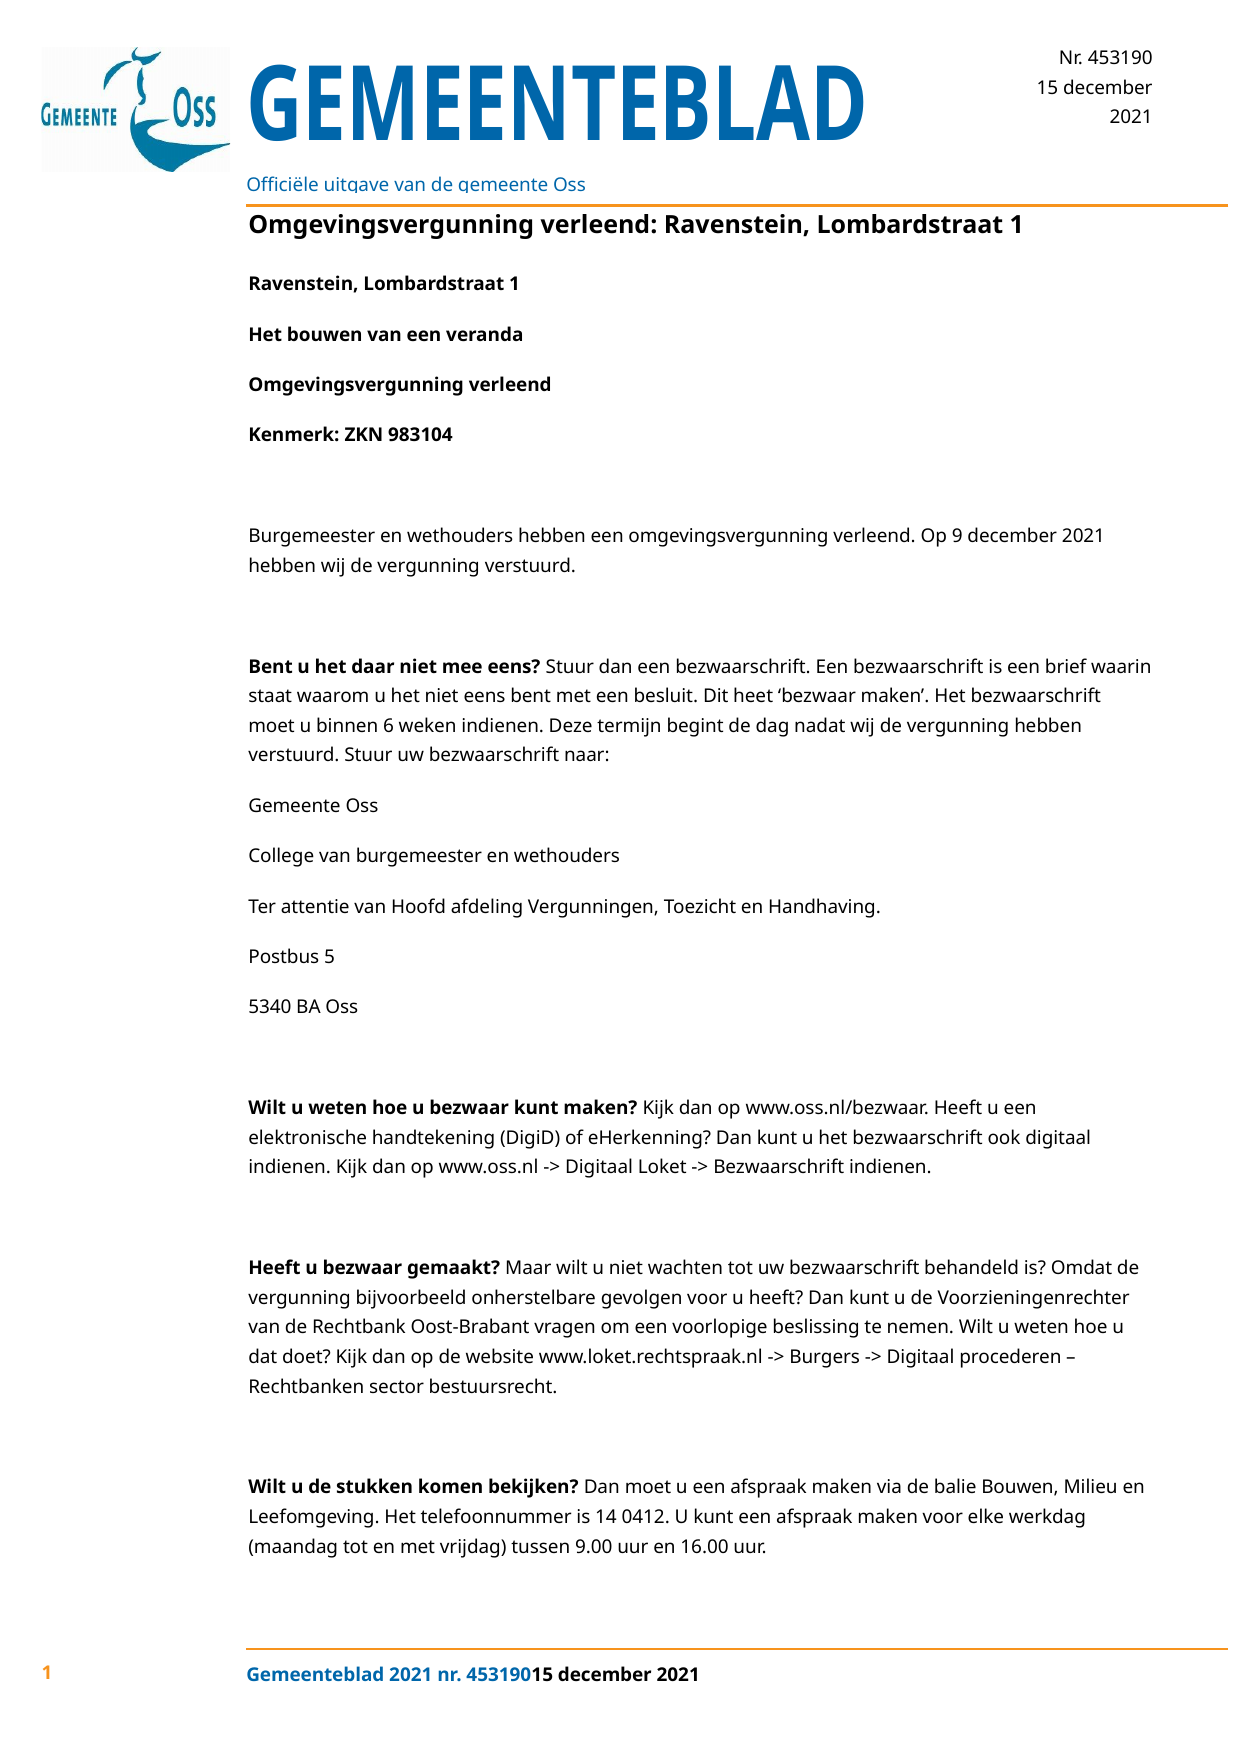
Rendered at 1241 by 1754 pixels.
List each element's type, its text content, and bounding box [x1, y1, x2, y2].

text Gemeente Oss [248, 792, 1152, 818]
text Omgevingsvergunning verleend [248, 371, 1152, 397]
text 5340 BA Oss [248, 994, 1152, 1019]
text Ter attentie van Hoofd afdeling Vergunningen, Toezicht en Handhaving. [248, 893, 1152, 918]
text Wilt u weten hoe u bezwaar kunt maken? Kijk dan op www.oss.nl/bezwaar. Heeft u een elektronische handtekening (DigiD) of eHerkenning? Dan kunt u het bezwaarschrift ook digitaal indienen. Kijk dan op www.oss.nl -> Digitaal Loket -> Bezwaarschrift indienen. [248, 1094, 1152, 1179]
text Ravenstein, Lombardstraat 1 [248, 270, 1152, 296]
text Heeft u bezwaar gemaakt? Maar wilt u niet wachten tot uw bezwaarschrift behandeld is? Omdat de vergunning bijvoorbeeld onherstelbare gevolgen voor u heeft? Dan kunt u de Voorzieningenrechter van de Rechtbank Oost-Brabant vragen om een voorlopige beslissing te nemen. Wilt u weten hoe u dat doet? Kijk dan op de website www.loket.rechtspraak.nl -> Burgers -> Digitaal procederen – Rechtbanken sector bestuursrecht. [248, 1254, 1152, 1398]
text Bent u het daar niet mee eens? Stuur dan een bezwaarschrift. Een bezwaarschrift is een brief waarin staat waarom u het niet eens bent met een besluit. Dit heet ‘bezwaar maken’. Het bezwaarschrift moet u binnen 6 weken indienen. Deze termijn begint de dag nadat wij de vergunning hebben verstuurd. Stuur uw bezwaarschrift naar: [248, 653, 1152, 767]
text College van burgemeester en wethouders [248, 842, 1152, 868]
text Het bouwen van een veranda [248, 321, 1152, 346]
text Postbus 5 [248, 943, 1152, 969]
picture [41, 47, 231, 172]
text Kenmerk: ZKN 983104 [248, 422, 1152, 447]
text Burgemeester en wethouders hebben een omgevingsvergunning verleend. Op 9 december 2021 hebben wij de vergunning verstuurd. [248, 522, 1152, 578]
text Wilt u de stukken komen bekijken? Dan moet u een afspraak maken via de balie Bouwen, Milieu en Leefomgeving. Het telefoonnummer is 14 0412. U kunt een afspraak maken voor elke werkdag (maandag tot en met vrijdag) tussen 9.00 uur en 16.00 uur. [248, 1474, 1152, 1558]
text Omgevingsvergunning verleend: Ravenstein, Lombardstraat 1 [248, 207, 1152, 241]
